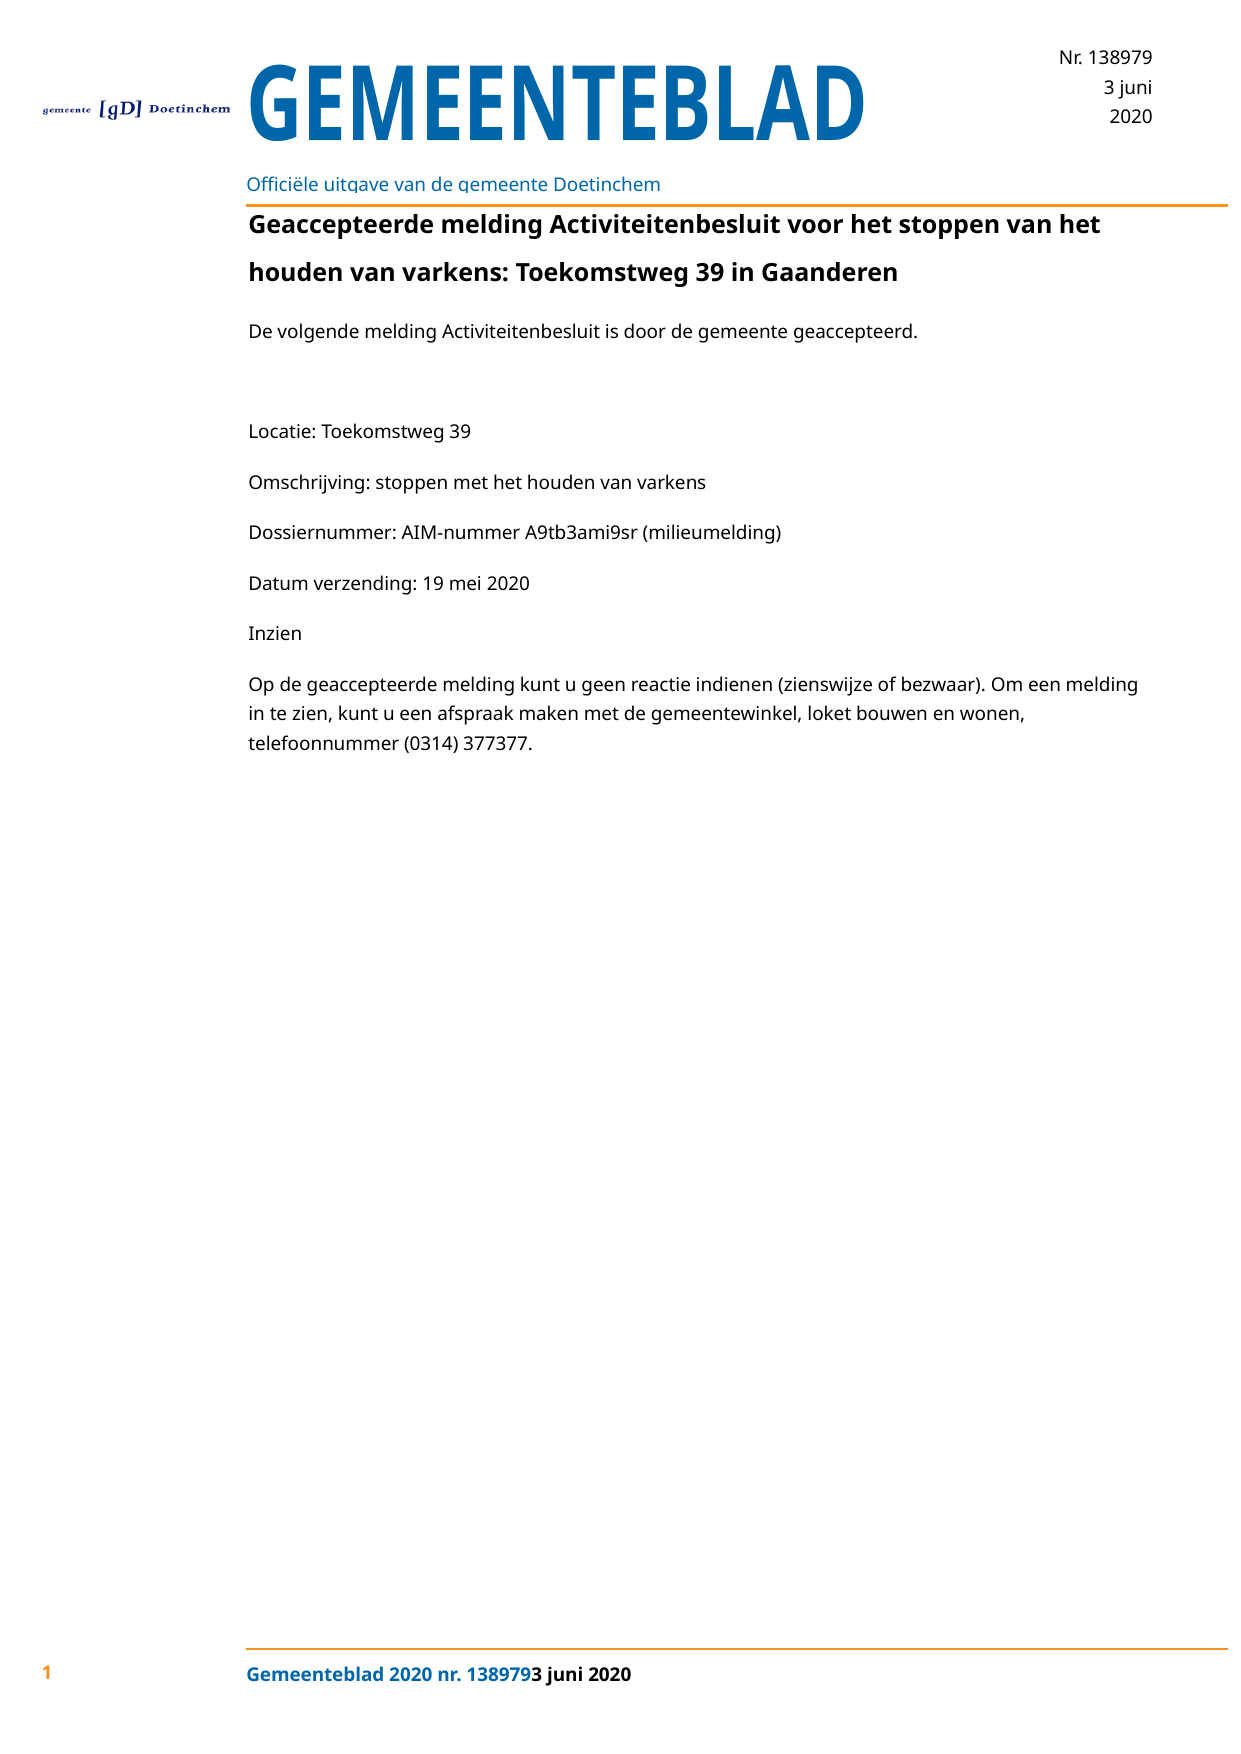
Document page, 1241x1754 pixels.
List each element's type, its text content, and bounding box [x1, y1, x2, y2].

text Geaccepteerde melding Activiteitenbesluit voor het stoppen van het houden van varkens: Toekomstweg 39 in Gaanderen [248, 207, 1152, 288]
text De volgende melding Activiteitenbesluit is door de gemeente geaccepteerd. [248, 318, 1152, 344]
text Datum verzending: 19 mei 2020 [248, 570, 1152, 596]
text Locatie: Toekomstweg 39 [248, 419, 1152, 444]
text Inzien [248, 620, 1152, 646]
picture [41, 47, 231, 172]
text Omschrijving: stoppen met het houden van varkens [248, 469, 1152, 495]
text Op de geaccepteerde melding kunt u geen reactie indienen (zienswijze of bezwaar). Om een melding in te zien, kunt u een afspraak maken met de gemeentewinkel, loket bouwen en wonen, telefoonnummer (0314) 377377. [248, 671, 1152, 756]
text Dossiernummer: AIM-nummer A9tb3ami9sr (milieumelding) [248, 519, 1152, 545]
